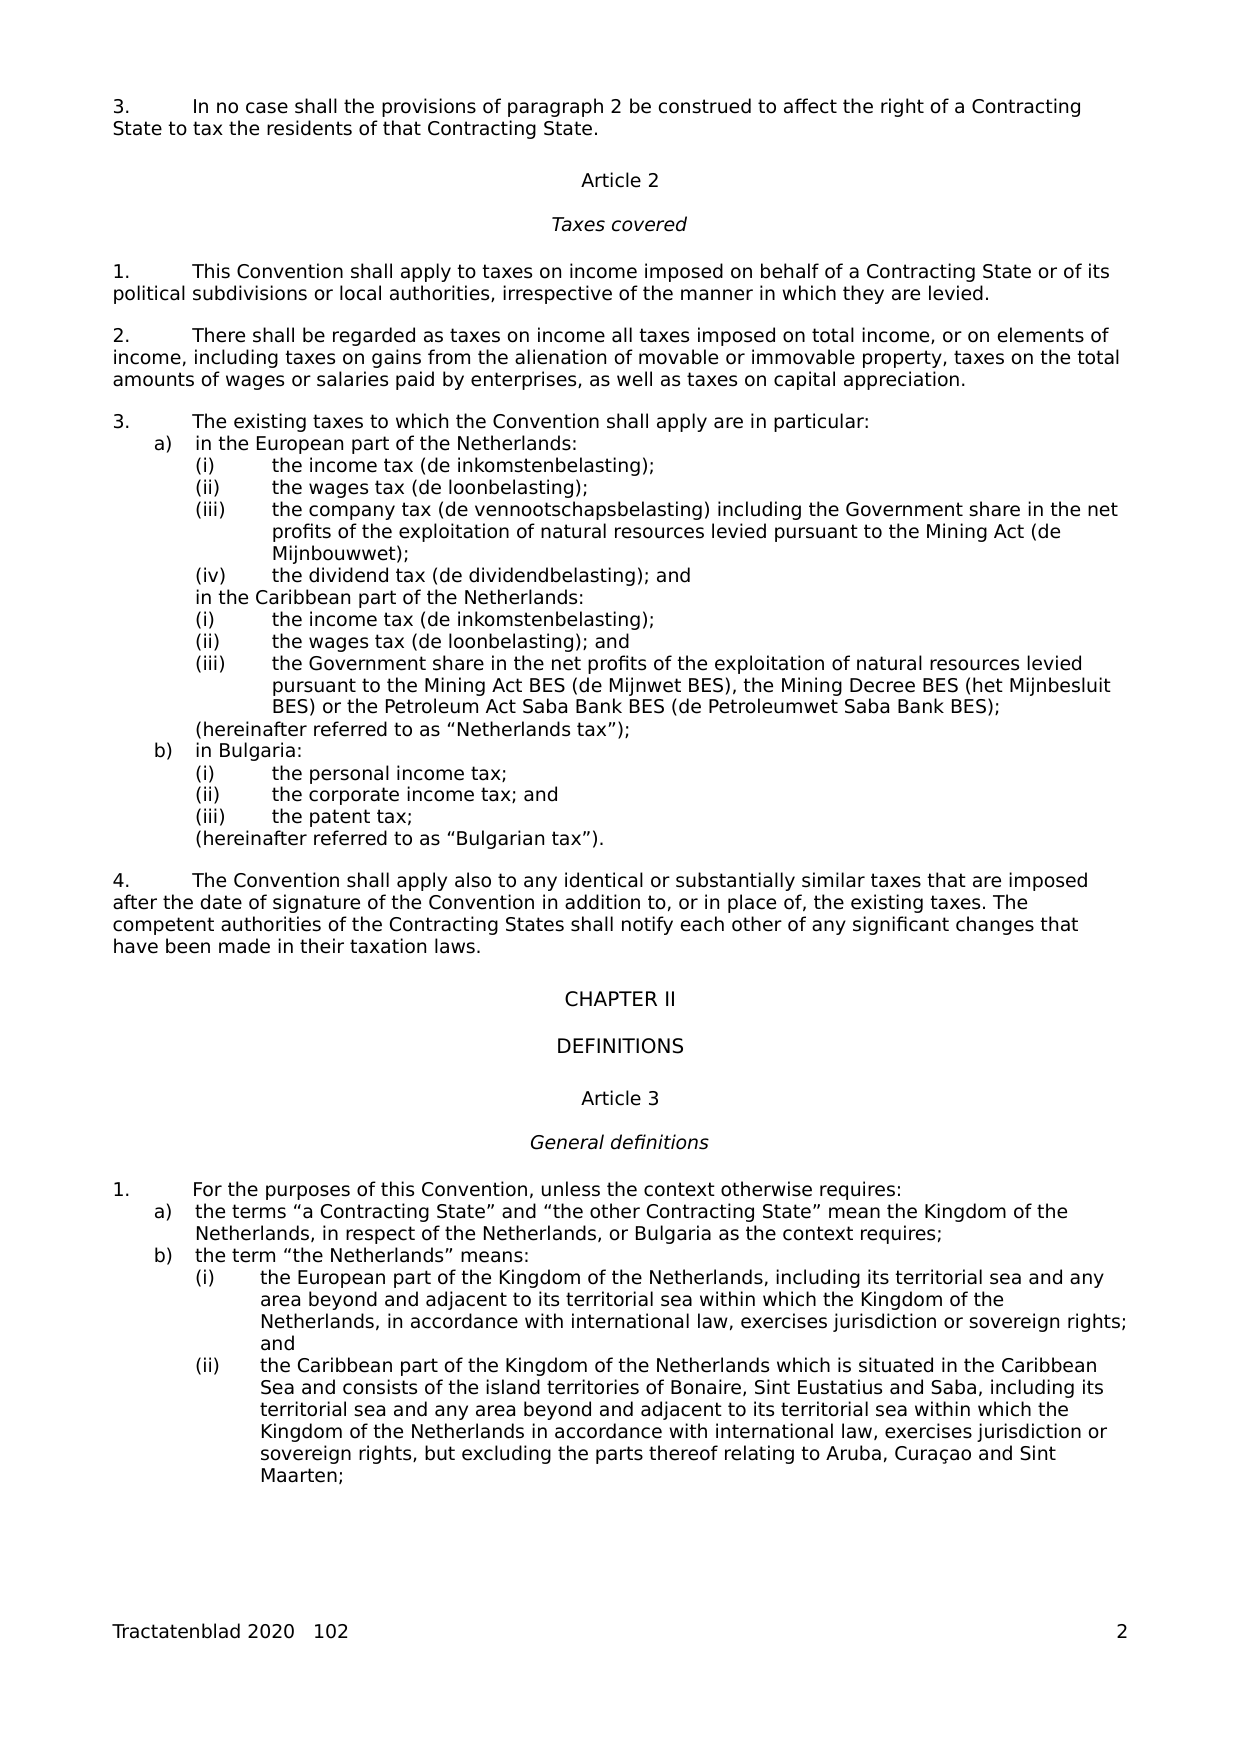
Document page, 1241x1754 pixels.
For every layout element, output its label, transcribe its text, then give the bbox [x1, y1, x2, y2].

text (ii) the wages tax (de loonbelasting); [195, 477, 1128, 499]
subtitle Article 3 General definitions [112, 1088, 1128, 1154]
text 3. The existing taxes to which the Convention shall apply are in particular: [112, 411, 1128, 433]
text 2. There shall be regarded as taxes on income all taxes imposed on total income, or on elements of income, including taxes on gains from the alienation of movable or immovable property, taxes on the total amounts of wages or salaries paid by enterprises, as well as taxes on capital appreciation. [112, 325, 1128, 391]
text 3. In no case shall the provisions of paragraph 2 be construed to affect the right of a Contracting State to tax the residents of that Contracting State. [112, 96, 1128, 140]
text (i) the European part of the Kingdom of the Netherlands, including its territorial sea and any area beyond and adjacent to its territorial sea within which the Kingdom of the Netherlands, in accordance with international law, exercises jurisdiction or sovereign rights; and [195, 1267, 1128, 1355]
text a) in the European part of the Netherlands: [153, 433, 1128, 455]
text a) the terms “a Contracting State” and “the other Contracting State” mean the Kingdom of the Netherlands, in respect of the Netherlands, or Bulgaria as the context requires; [153, 1201, 1128, 1245]
text 1. This Convention shall apply to taxes on income imposed on behalf of a Contracting State or of its political subdivisions or local authorities, irrespective of the manner in which they are levied. [112, 261, 1128, 305]
text (iii) the company tax (de vennootschapsbelasting) including the Government share in the net profits of the exploitation of natural resources levied pursuant to the Mining Act (de Mijnbouwwet); [195, 499, 1128, 564]
text (iv) the dividend tax (de dividendbelasting); and [195, 564, 1128, 587]
text (i) the personal income tax; [195, 762, 1128, 784]
text (iii) the Government share in the net profits of the exploitation of natural resources levied pursuant to the Mining Act BES (de Mijnwet BES), the Mining Decree BES (het Mijnbesluit BES) or the Petroleum Act Saba Bank BES (de Petroleumwet Saba Bank BES); [195, 652, 1128, 718]
subtitle CHAPTER II DEFINITIONS [112, 988, 1128, 1058]
text in the Caribbean part of the Netherlands: [195, 587, 1128, 608]
text 1. For the purposes of this Convention, unless the context otherwise requires: [112, 1179, 1128, 1201]
text (i) the income tax (de inkomstenbelasting); [195, 608, 1128, 631]
text (i) the income tax (de inkomstenbelasting); [195, 455, 1128, 477]
text b) the term “the Netherlands” means: [153, 1245, 1128, 1267]
text (hereinafter referred to as “Netherlands tax”); [195, 718, 1128, 740]
text (iii) the patent tax; [195, 806, 1128, 828]
text 4. The Convention shall apply also to any identical or substantially similar taxes that are imposed after the date of signature of the Convention in addition to, or in place of, the existing taxes. The competent authorities of the Contracting States shall notify each other of any significant changes that have been made in their taxation laws. [112, 870, 1128, 958]
subtitle Article 2 Taxes covered [112, 170, 1128, 236]
text (ii) the Caribbean part of the Kingdom of the Netherlands which is situated in the Caribbean Sea and consists of the island territories of Bonaire, Sint Eustatius and Saba, including its territorial sea and any area beyond and adjacent to its territorial sea within which the Kingdom of the Netherlands in accordance with international law, exercises jurisdiction or sovereign rights, but excluding the parts thereof relating to Aruba, Curaçao and Sint Maarten; [195, 1355, 1128, 1487]
text b) in Bulgaria: [153, 740, 1128, 762]
text (hereinafter referred to as “Bulgarian tax”). [195, 828, 1128, 850]
text (ii) the corporate income tax; and [195, 784, 1128, 806]
text (ii) the wages tax (de loonbelasting); and [195, 631, 1128, 652]
